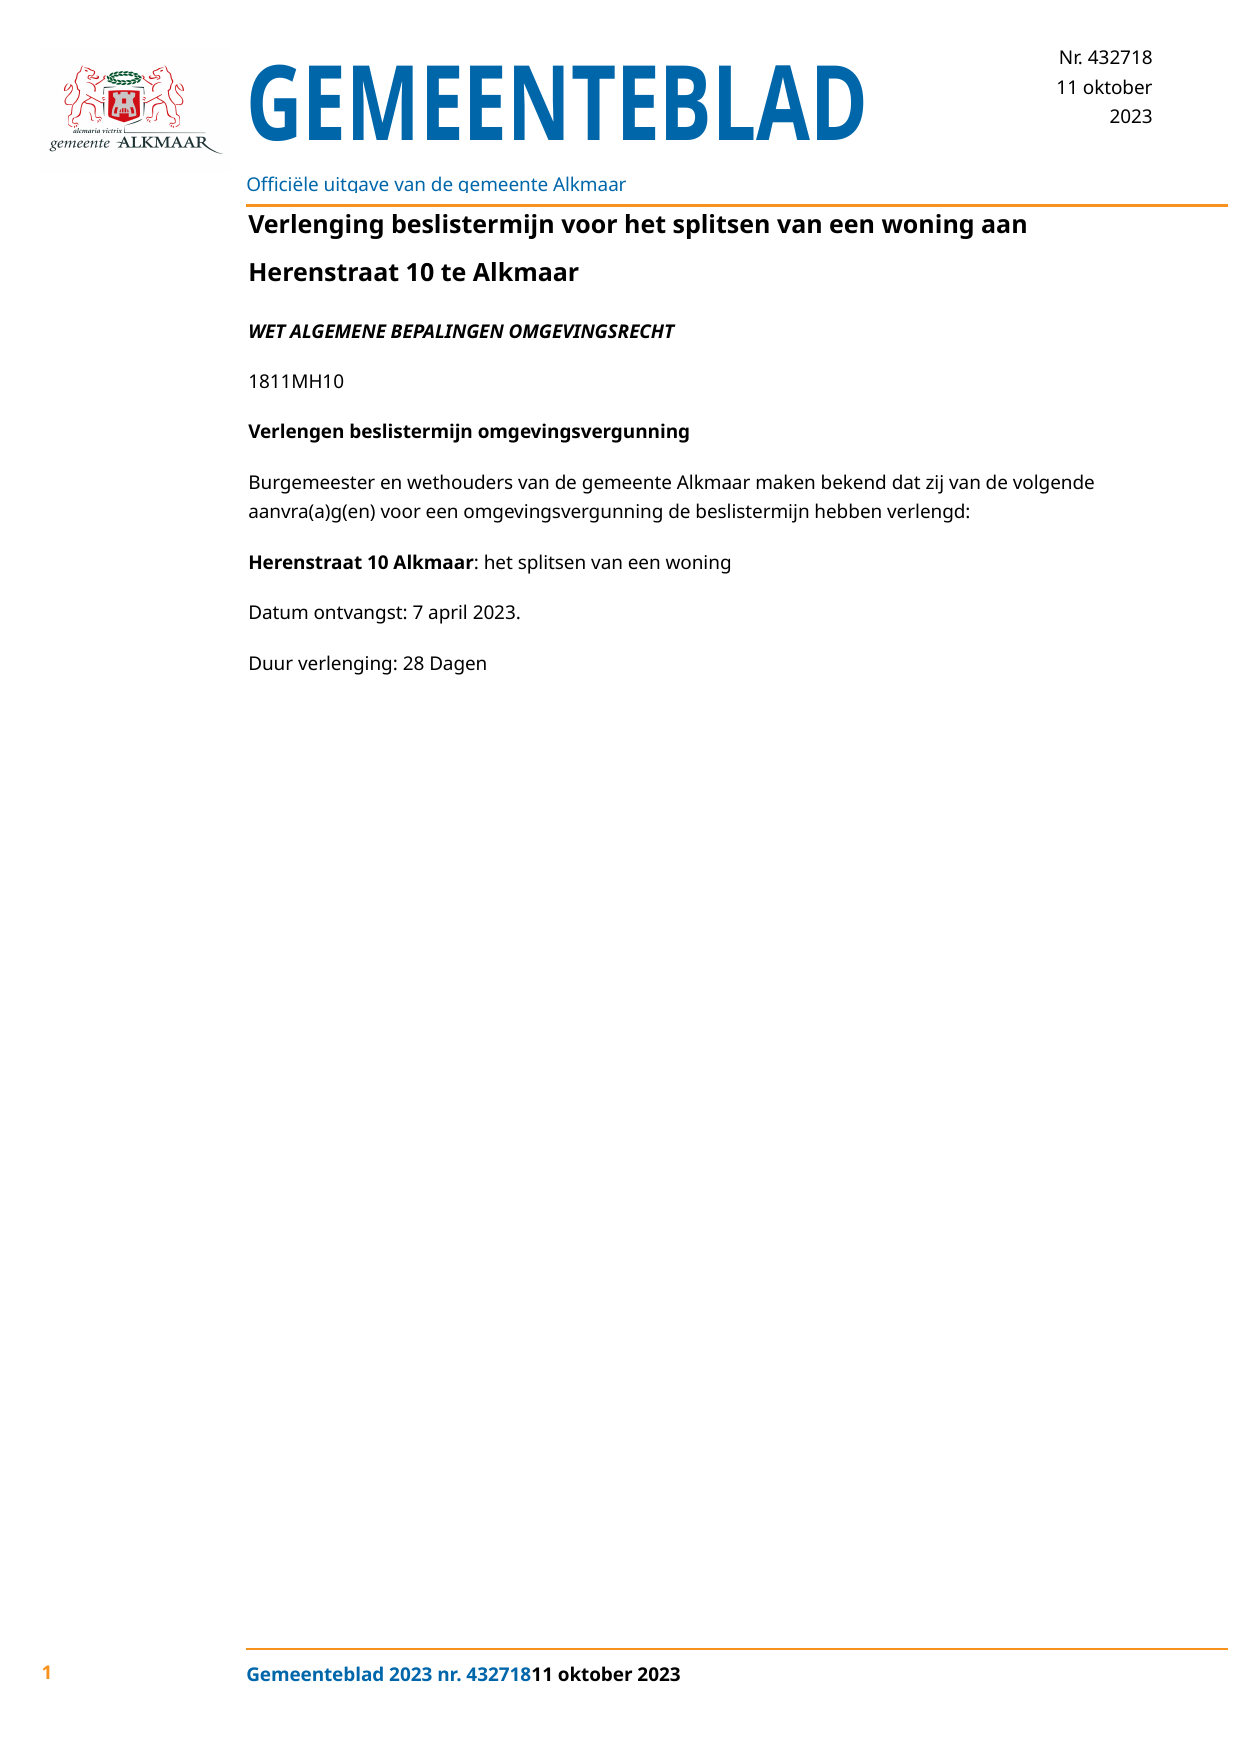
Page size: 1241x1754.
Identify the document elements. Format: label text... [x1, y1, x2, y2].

text 1811MH10 [248, 368, 1152, 394]
text Datum ontvangst: 7 april 2023. [248, 599, 1152, 625]
text Burgemeester en wethouders van de gemeente Alkmaar maken bekend dat zij van de volgende aanvra(a)g(en) voor een omgevingsvergunning de beslistermijn hebben verlengd: [248, 469, 1152, 524]
text Herenstraat 10 Alkmaar: het splitsen van een woning [248, 549, 1152, 575]
picture [41, 47, 231, 172]
text Verlenging beslistermijn voor het splitsen van een woning aan Herenstraat 10 te Alkmaar [248, 207, 1152, 288]
text WET ALGEMENE BEPALINGEN OMGEVINGSRECHT [248, 318, 1152, 344]
text Verlengen beslistermijn omgevingsvergunning [248, 419, 1152, 444]
text Duur verlenging: 28 Dagen [248, 650, 1152, 676]
